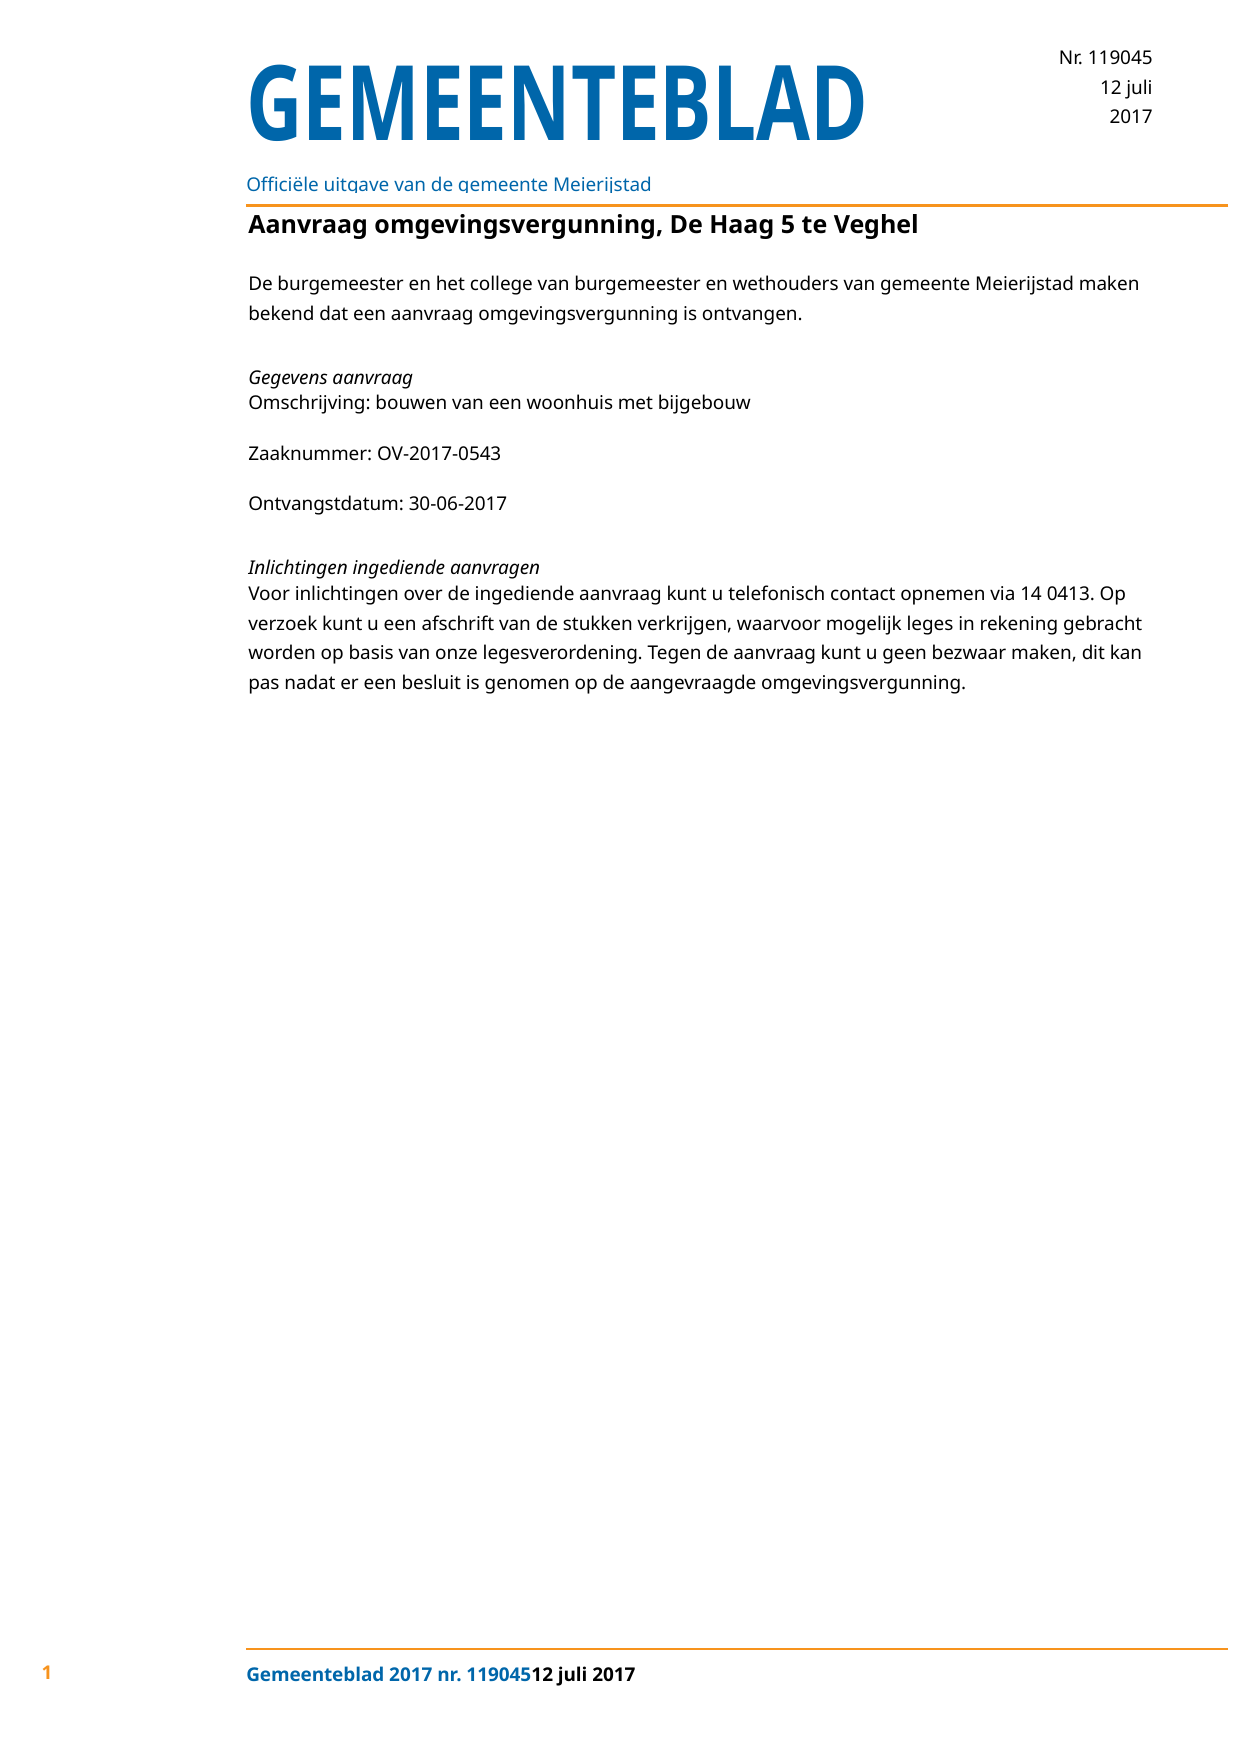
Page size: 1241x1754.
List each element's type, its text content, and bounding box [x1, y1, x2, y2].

text Inlichtingen ingediende aanvragen [248, 554, 1152, 580]
text Ontvangstdatum: 30-06-2017 [248, 490, 1152, 516]
text Gegevens aanvraag [248, 364, 1152, 389]
text Omschrijving: bouwen van een woonhuis met bijgebouw [248, 389, 1152, 415]
text Voor inlichtingen over de ingediende aanvraag kunt u telefonisch contact opnemen via 14 0413. Op verzoek kunt u een afschrift van de stukken verkrijgen, waarvoor mogelijk leges in rekening gebracht worden op basis van onze legesverordening. Tegen de aanvraag kunt u geen bezwaar maken, dit kan pas nadat er een besluit is genomen op de aangevraagde omgevingsvergunning. [248, 580, 1152, 694]
text De burgemeester en het college van burgemeester en wethouders van gemeente Meierijstad maken bekend dat een aanvraag omgevingsvergunning is ontvangen. [248, 270, 1152, 326]
text Aanvraag omgevingsvergunning, De Haag 5 te Veghel [248, 207, 1152, 241]
picture [41, 47, 231, 172]
text Zaaknummer: OV-2017-0543 [248, 440, 1152, 466]
